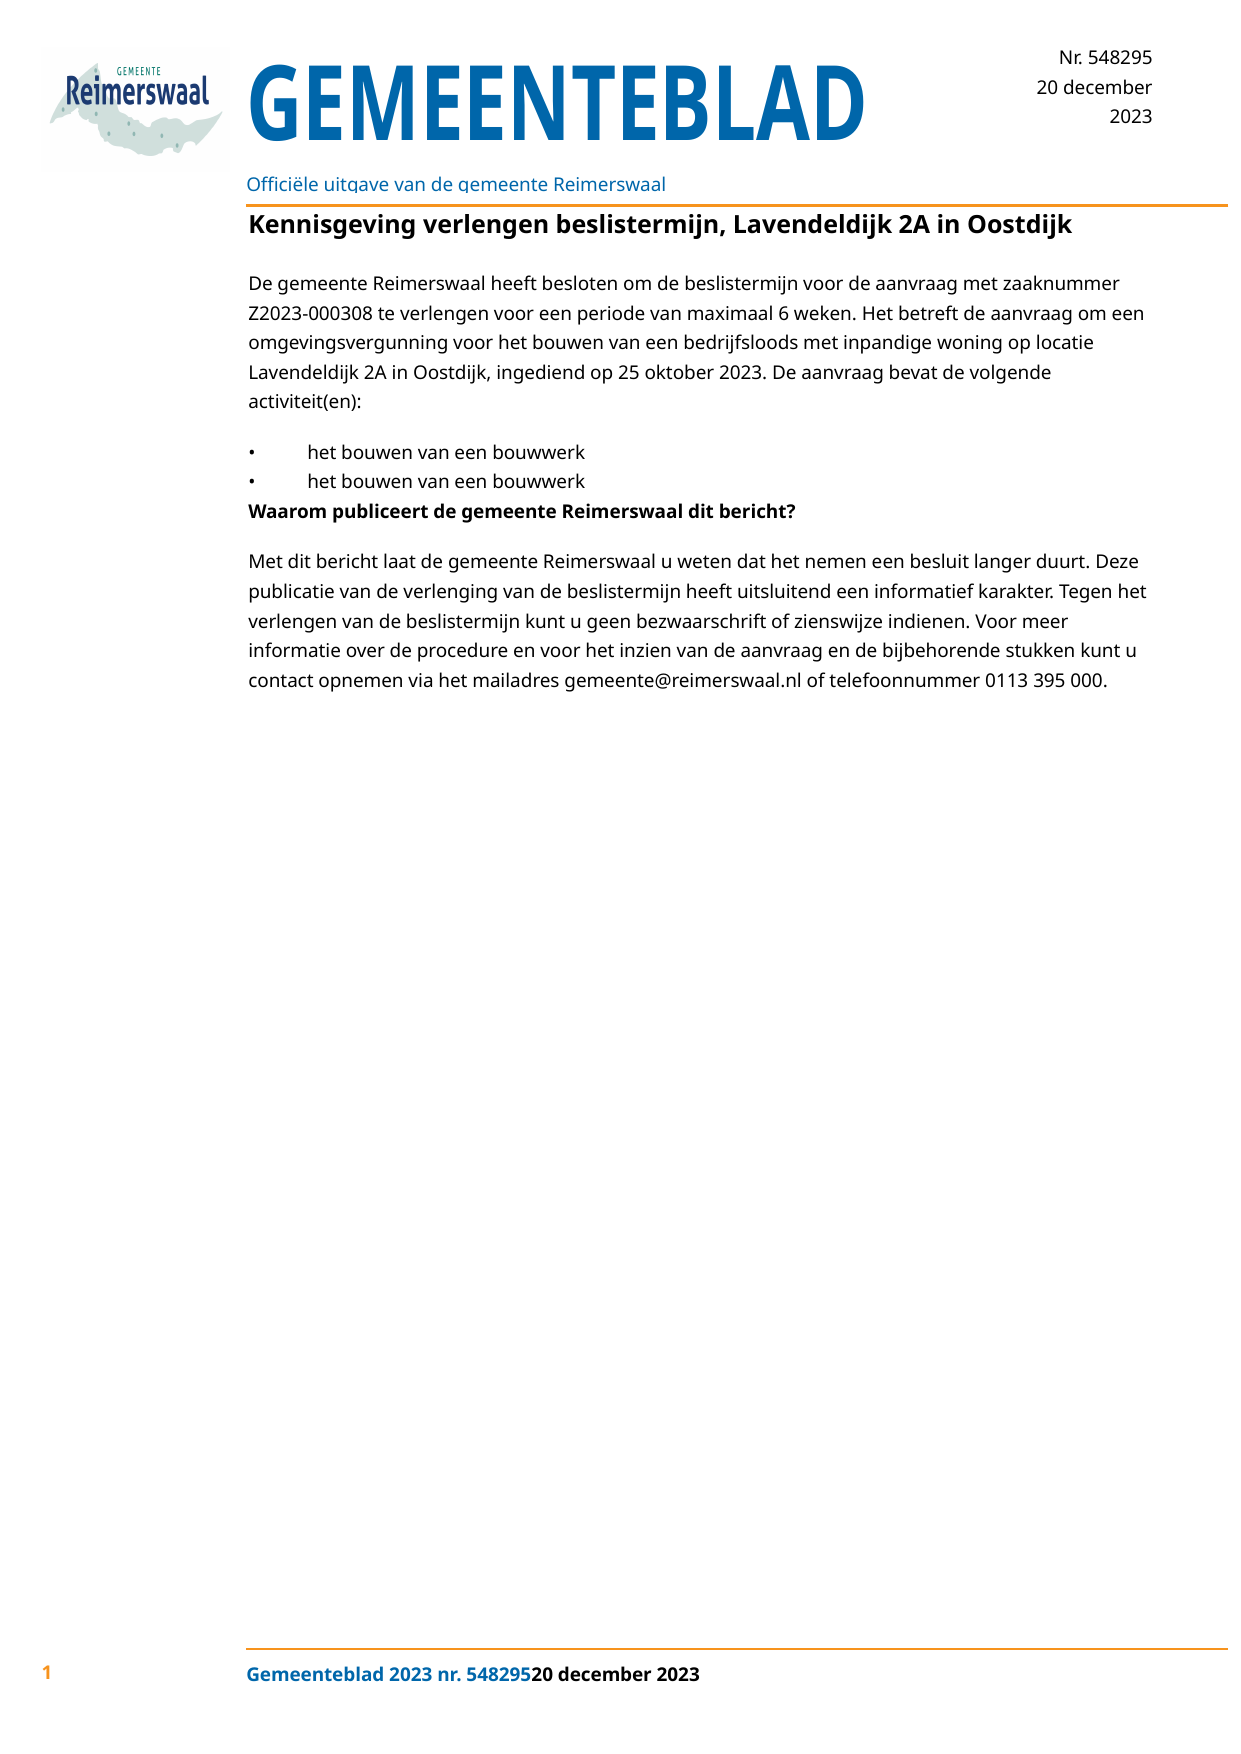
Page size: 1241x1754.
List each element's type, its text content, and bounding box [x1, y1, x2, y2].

picture [41, 47, 231, 172]
text Waarom publiceert de gemeente Reimerswaal dit bericht? [248, 498, 1152, 524]
list het bouwen van een bouwwerk [248, 469, 1152, 494]
text De gemeente Reimerswaal heeft besloten om de beslistermijn voor de aanvraag met zaaknummer Z2023-000308 te verlengen voor een periode van maximaal 6 weken. Het betreft de aanvraag om een omgevingsvergunning voor het bouwen van een bedrijfsloods met inpandige woning op locatie Lavendeldijk 2A in Oostdijk, ingediend op 25 oktober 2023. De aanvraag bevat de volgende activiteit(en): [248, 270, 1152, 414]
list het bouwen van een bouwwerk [248, 439, 1152, 465]
text Kennisgeving verlengen beslistermijn, Lavendeldijk 2A in Oostdijk [248, 207, 1152, 241]
text Met dit bericht laat de gemeente Reimerswaal u weten dat het nemen een besluit langer duurt. Deze publicatie van de verlenging van de beslistermijn heeft uitsluitend een informatief karakter. Tegen het verlengen van de beslistermijn kunt u geen bezwaarschrift of zienswijze indienen. Voor meer informatie over de procedure en voor het inzien van de aanvraag en de bijbehorende stukken kunt u contact opnemen via het mailadres gemeente@reimerswaal.nl of telefoonnummer 0113 395 000. [248, 549, 1152, 693]
